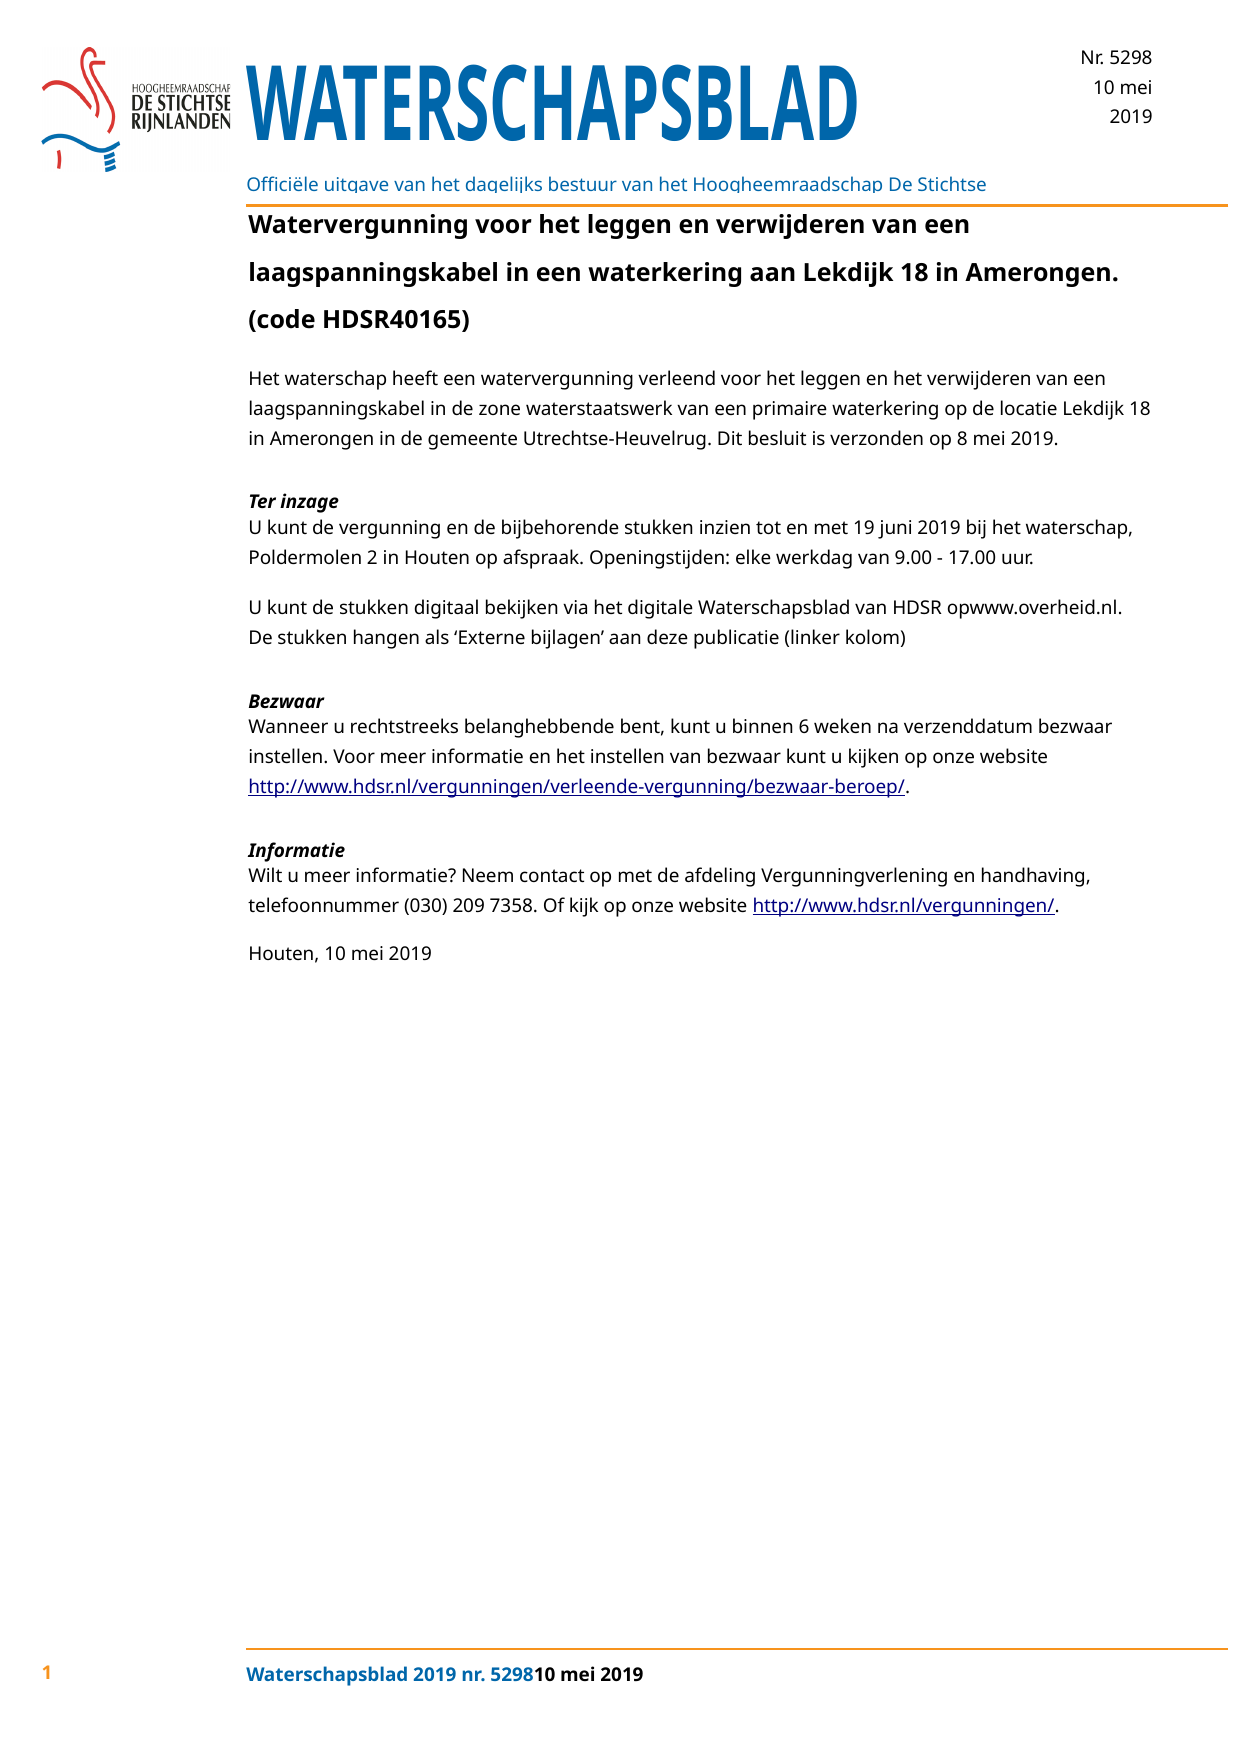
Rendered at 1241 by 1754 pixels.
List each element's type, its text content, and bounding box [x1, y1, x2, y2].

picture [41, 47, 231, 172]
text Wilt u meer informatie? Neem contact op met de afdeling Vergunningverlening en handhaving, telefoonnummer (030) 209 7358. Of kijk op onze website http://www.hdsr.nl/vergunningen/. [248, 862, 1152, 918]
text Houten, 10 mei 2019 [248, 940, 1152, 966]
text Het waterschap heeft een watervergunning verleend voor het leggen en het verwijderen van een laagspanningskabel in de zone waterstaatswerk van een primaire waterkering op de locatie Lekdijk 18 in Amerongen in de gemeente Utrechtse-Heuvelrug. Dit besluit is verzonden op 8 mei 2019. [248, 366, 1152, 450]
text Bezwaar [248, 688, 1152, 714]
text Informatie [248, 837, 1152, 862]
text Watervergunning voor het leggen en verwijderen van een laagspanningskabel in een waterkering aan Lekdijk 18 in Amerongen. (code HDSR40165) [248, 207, 1152, 336]
text U kunt de stukken digitaal bekijken via het digitale Waterschapsblad van HDSR opwww.overheid.nl. De stukken hangen als ‘Externe bijlagen’ aan deze publicatie (linker kolom) [248, 594, 1152, 650]
text Ter inzage [248, 489, 1152, 514]
text Wanneer u rechtstreeks belanghebbende bent, kunt u binnen 6 weken na verzenddatum bezwaar instellen. Voor meer informatie en het instellen van bezwaar kunt u kijken op onze website http://www.hdsr.nl/vergunningen/verleende-vergunning/bezwaar-beroep/. [248, 714, 1152, 798]
text U kunt de vergunning en de bijbehorende stukken inzien tot en met 19 juni 2019 bij het waterschap, Poldermolen 2 in Houten op afspraak. Openingstijden: elke werkdag van 9.00 - 17.00 uur. [248, 514, 1152, 570]
